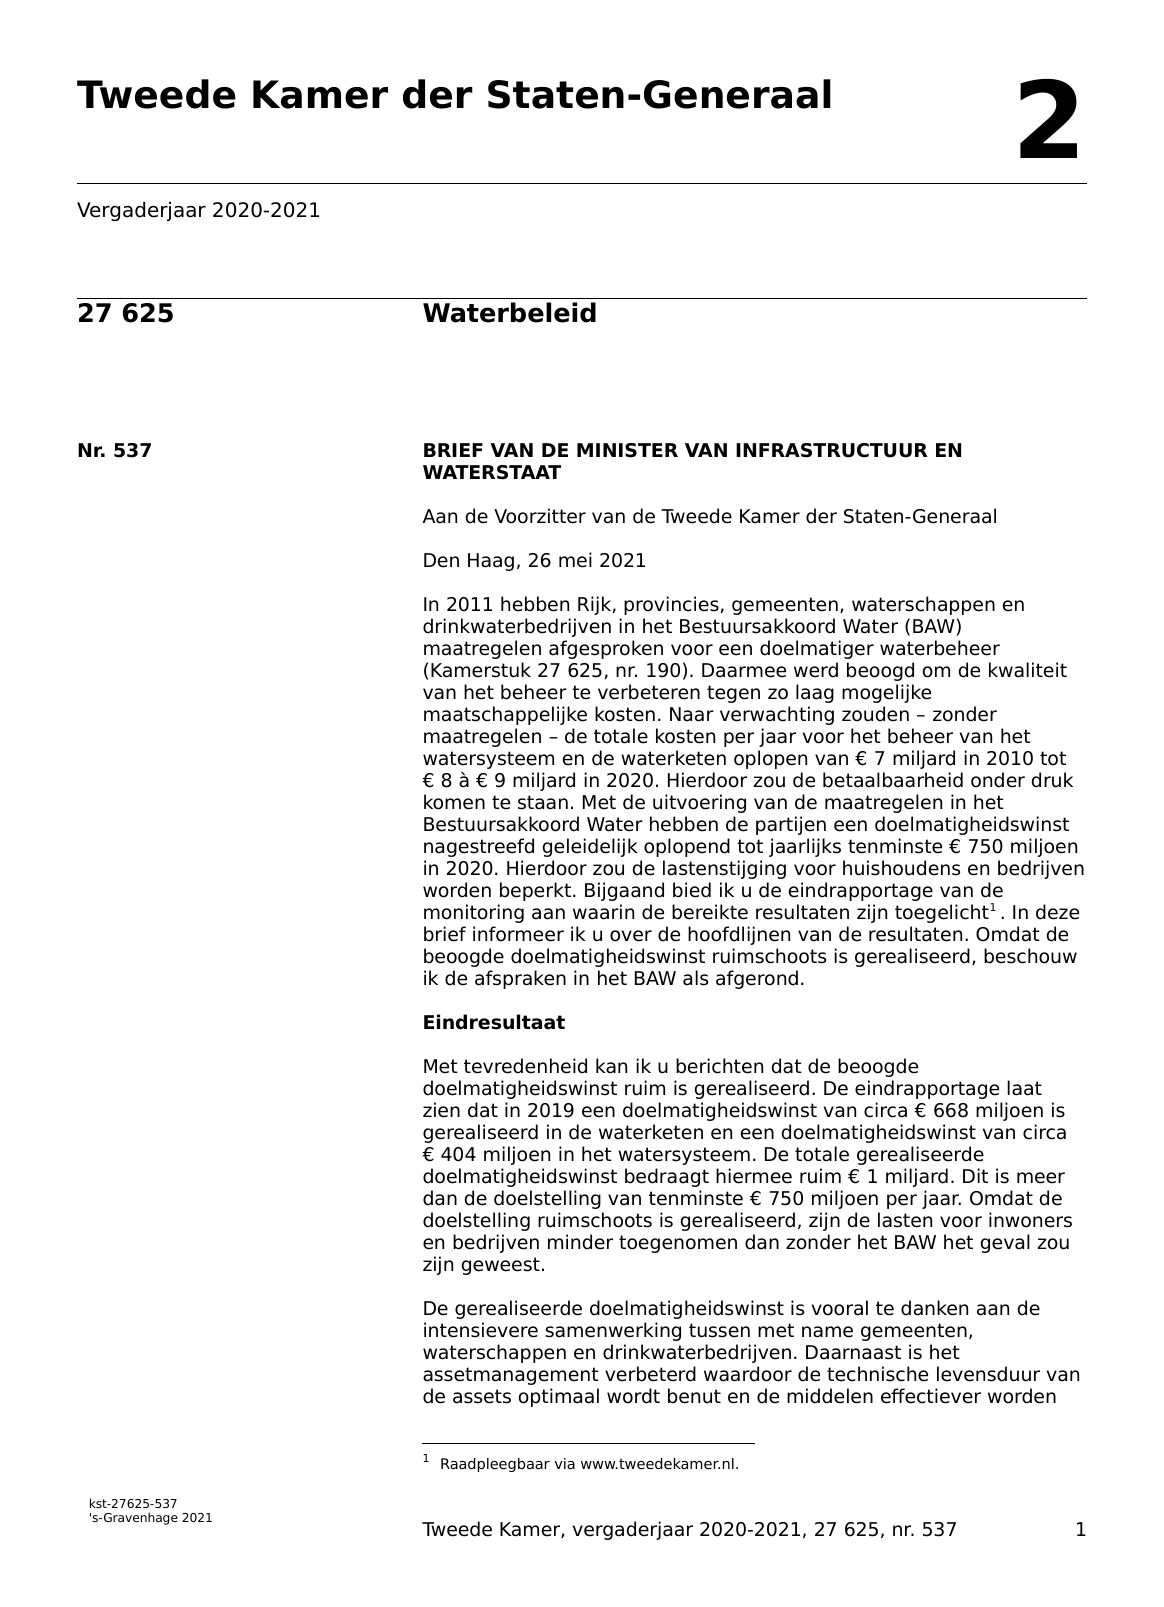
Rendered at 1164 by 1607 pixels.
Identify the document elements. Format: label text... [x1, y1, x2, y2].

subtitle Eindresultaat [422, 1012, 1087, 1034]
subtitle 27 625 Waterbeleid [77, 299, 1087, 329]
text kst-27625-537 [88, 1497, 323, 1511]
text Raadpleegbaar via www.tweedekamer.nl. [422, 1452, 1087, 1474]
text Met tevredenheid kan ik u berichten dat de beoogde doelmatigheidswinst ruim is gerealiseerd. De eindrapportage laat zien dat in 2019 een doelmatigheidswinst van circa € 668 miljoen is gerealiseerd in de waterketen en een doelmatigheidswinst van circa € 404 miljoen in het watersysteem. De totale gerealiseerde doelmatigheidswinst bedraagt hiermee ruim € 1 miljard. Dit is meer dan de doelstelling van tenminste € 750 miljoen per jaar. Omdat de doelstelling ruimschoots is gerealiseerd, zijn de lasten voor inwoners en bedrijven minder toegenomen dan zonder het BAW het geval zou zijn geweest. [422, 1056, 1087, 1276]
text Aan de Voorzitter van de Tweede Kamer der Staten-Generaal [422, 506, 1087, 528]
table_header 2 [886, 59, 1087, 183]
text De gerealiseerde doelmatigheidswinst is vooral te danken aan de intensievere samenwerking tussen met name gemeenten, waterschappen en drinkwaterbedrijven. Daarnaast is het assetmanagement verbeterd waardoor de technische levensduur van de assets optimaal wordt benut en de middelen effectiever worden [422, 1298, 1087, 1408]
text 's-Gravenhage 2021 [88, 1511, 323, 1525]
table_header Tweede Kamer der Staten-Generaal [77, 59, 886, 183]
text Den Haag, 26 mei 2021 [422, 550, 1087, 572]
table_cell Vergaderjaar 2020-2021 [77, 184, 1087, 298]
text In 2011 hebben Rijk, provincies, gemeenten, waterschappen en drinkwaterbedrijven in het Bestuursakkoord Water (BAW) maatregelen afgesproken voor een doelmatiger waterbeheer (Kamerstuk 27 625, nr. 190). Daarmee werd beoogd om de kwaliteit van het beheer te verbeteren tegen zo laag mogelijke maatschappelijke kosten. Naar verwachting zouden – zonder maatregelen – de totale kosten per jaar voor het beheer van het watersysteem en de waterketen oplopen van € 7 miljard in 2010 tot € 8 à € 9 miljard in 2020. Hierdoor zou de betaalbaarheid onder druk komen te staan. Met de uitvoering van de maatregelen in het Bestuursakkoord Water hebben de partijen een doelmatigheidswinst nagestreefd geleidelijk oplopend tot jaarlijks tenminste € 750 miljoen in 2020. Hierdoor zou de lastenstijging voor huishoudens en bedrijven worden beperkt. Bijgaand bied ik u de eindrapportage van de monitoring aan waarin de bereikte resultaten zijn toegelicht. In deze brief informeer ik u over de hoofdlijnen van de resultaten. Omdat de beoogde doelmatigheidswinst ruimschoots is gerealiseerd, beschouw ik de afspraken in het BAW als afgerond. [422, 594, 1087, 990]
subtitle Nr. 537 BRIEF VAN DE MINISTER VAN INFRASTRUCTUUR EN WATERSTAAT [77, 440, 1087, 484]
